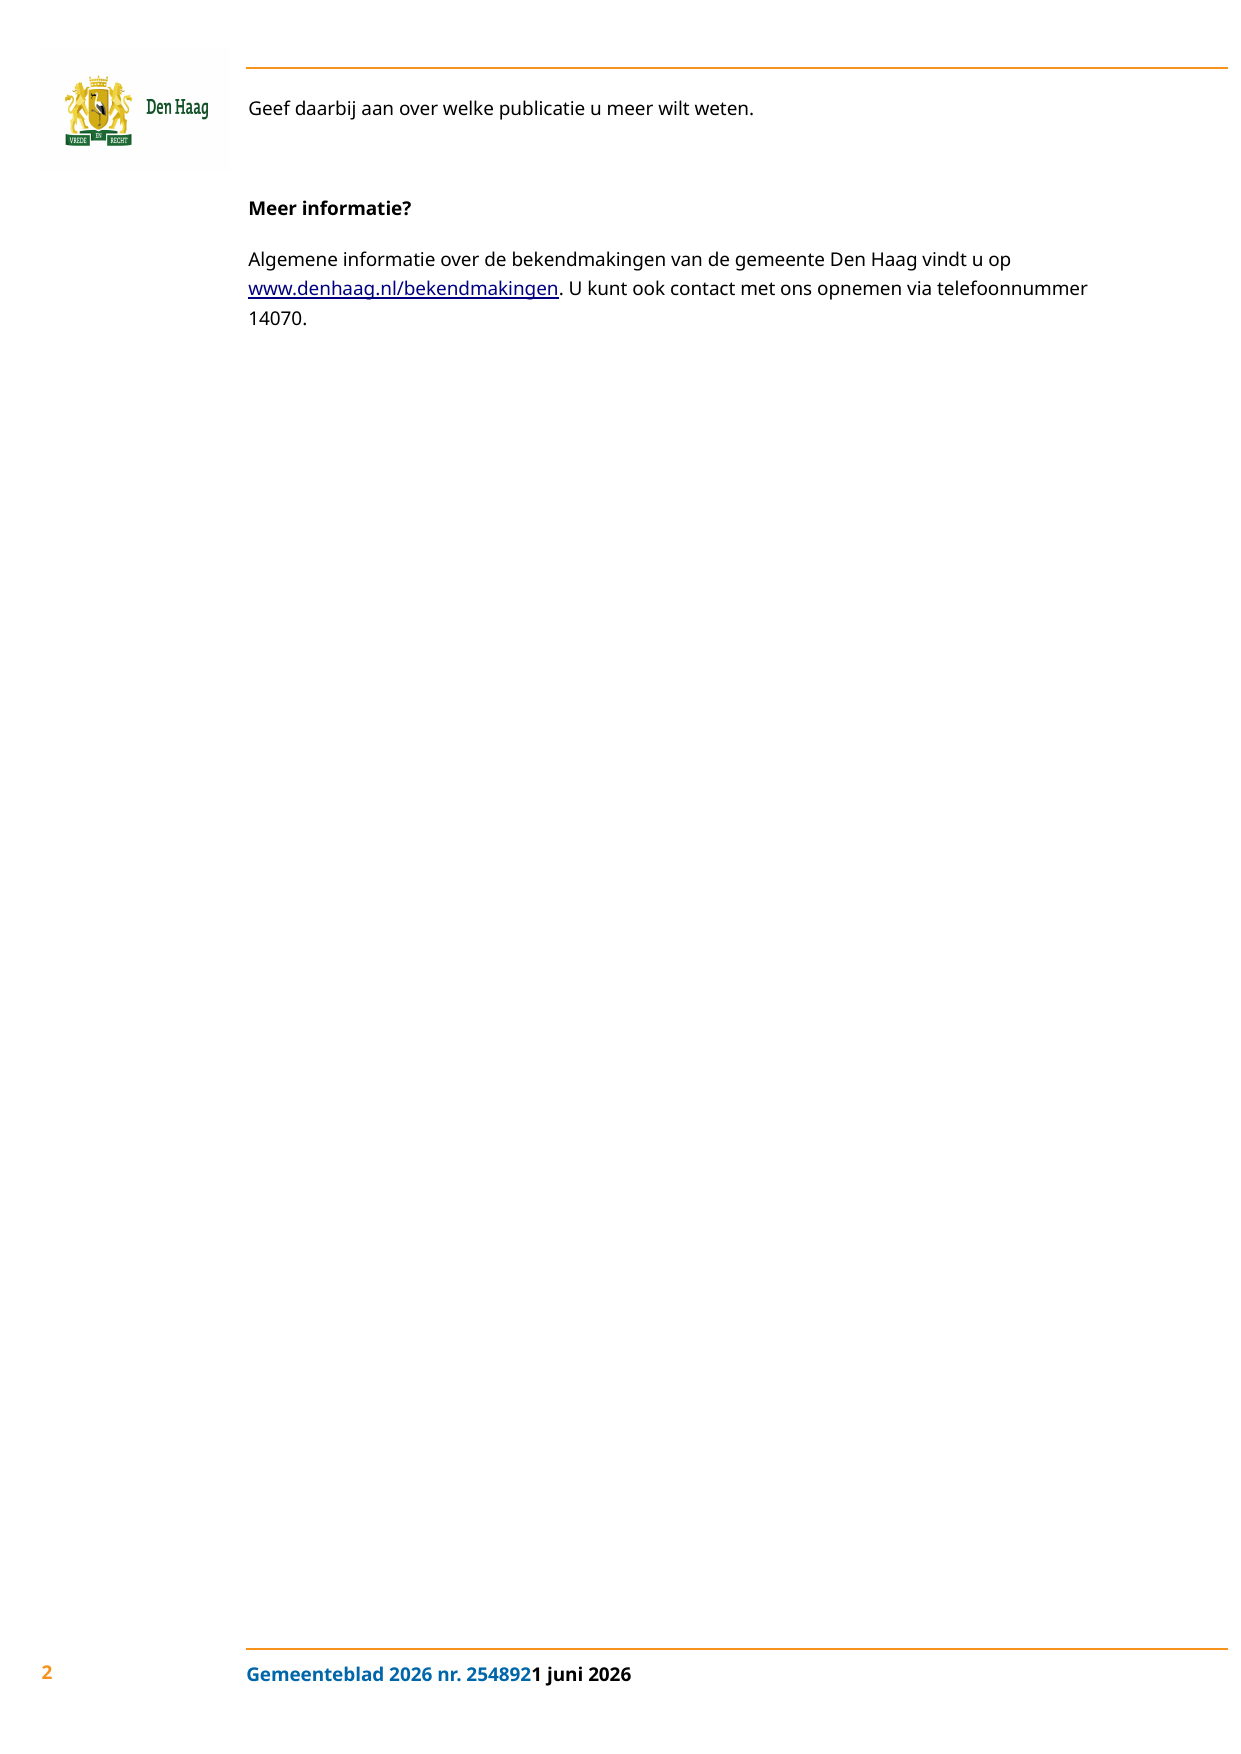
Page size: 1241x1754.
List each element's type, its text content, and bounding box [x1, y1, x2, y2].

picture [41, 47, 231, 172]
text Algemene informatie over de bekendmakingen van de gemeente Den Haag vindt u op www.denhaag.nl/bekendmakingen. U kunt ook contact met ons opnemen via telefoonnummer 14070. [248, 246, 1152, 331]
text Geef daarbij aan over welke publicatie u meer wilt weten. [248, 95, 1152, 121]
text Meer informatie? [248, 196, 1152, 221]
